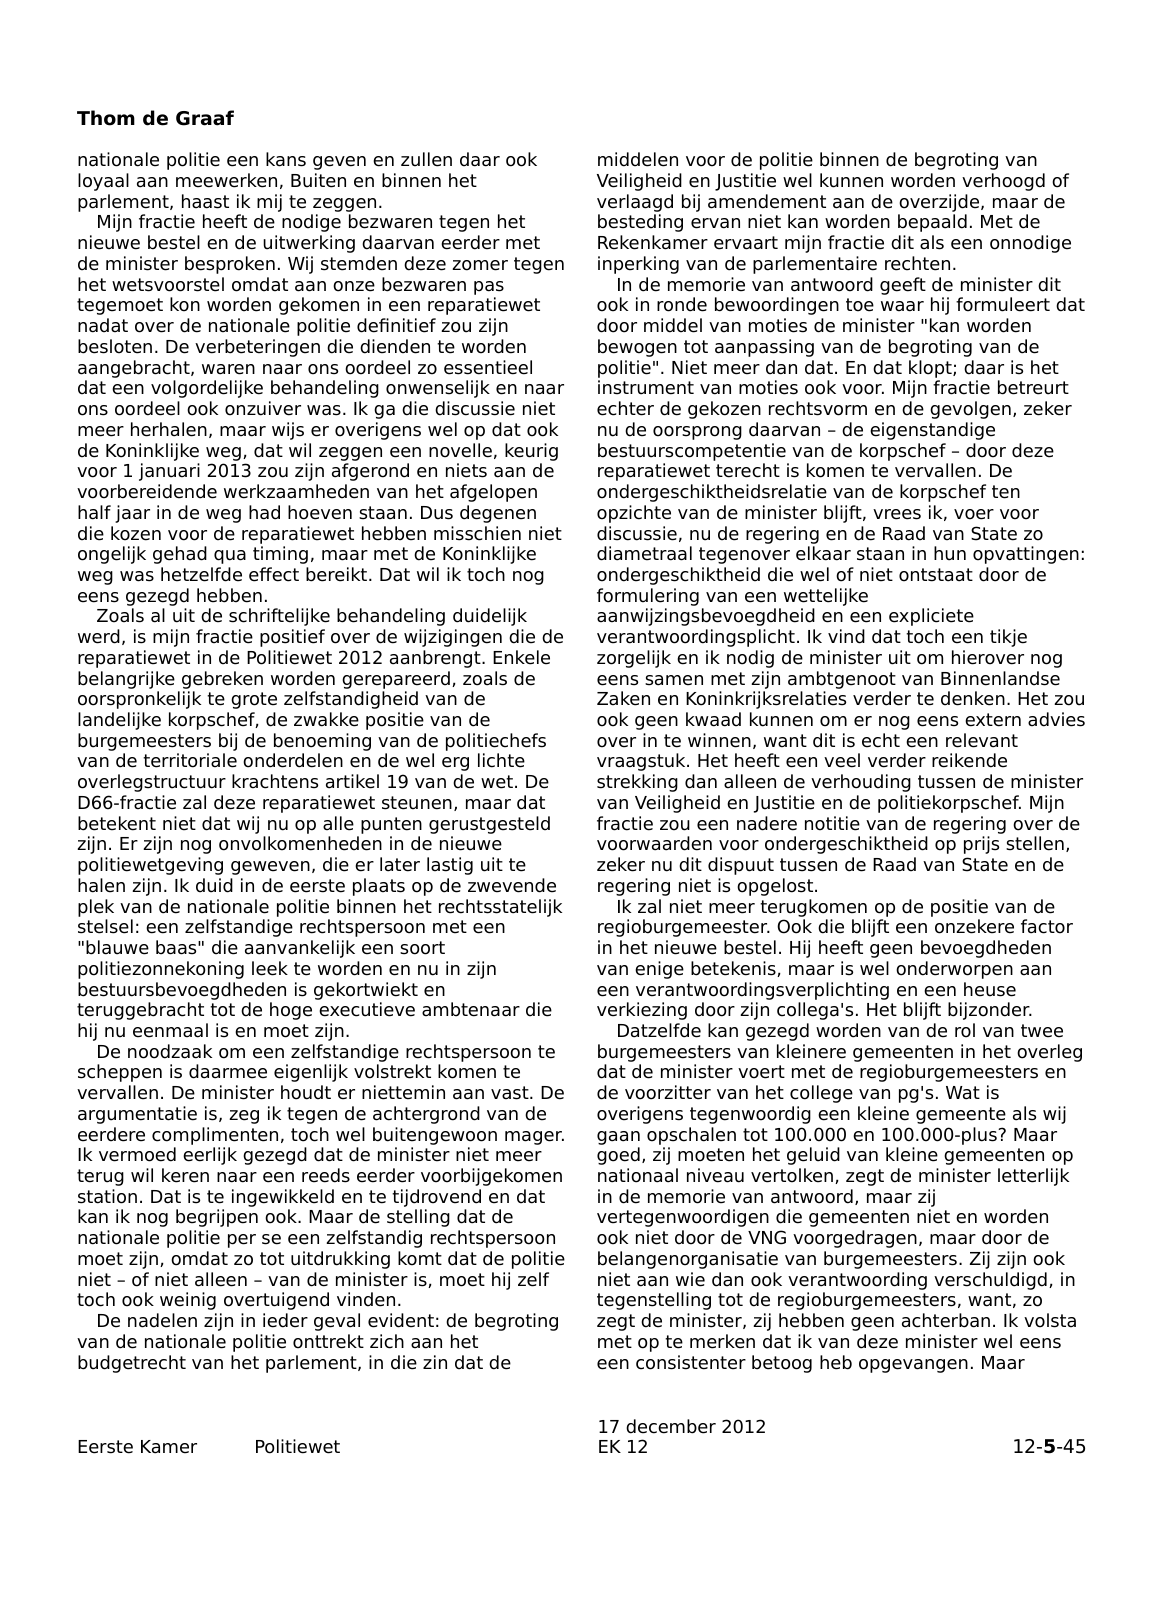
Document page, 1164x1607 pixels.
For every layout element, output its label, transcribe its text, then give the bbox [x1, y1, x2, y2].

text Mijn fractie heeft de nodige bezwaren tegen het nieuwe bestel en de uitwerking daarvan eerder met de minister besproken. Wij stemden deze zomer tegen het wetsvoorstel omdat aan onze bezwaren pas tegemoet kon worden gekomen in een reparatiewet nadat over de nationale politie definitief zou zijn besloten. De verbeteringen die dienden te worden aangebracht, waren naar ons oordeel zo essentieel dat een volgordelijke behandeling onwenselijk en naar ons oordeel ook onzuiver was. Ik ga die discussie niet meer herhalen, maar wijs er overigens wel op dat ook de Koninklijke weg, dat wil zeggen een novelle, keurig voor 1 januari 2013 zou zijn afgerond en niets aan de voorbereidende werkzaamheden van het afgelopen half jaar in de weg had hoeven staan. Dus degenen die kozen voor de reparatiewet hebben misschien niet ongelijk gehad qua timing, maar met de Koninklijke weg was hetzelfde effect bereikt. Dat wil ik toch nog eens gezegd hebben. [77, 212, 567, 606]
text Ik zal niet meer terugkomen op de positie van de regioburgemeester. Ook die blijft een onzekere factor in het nieuwe bestel. Hij heeft geen bevoegdheden van enige betekenis, maar is wel onderworpen aan een verantwoordingsverplichting en een heuse verkiezing door zijn collega's. Het blijft bijzonder. [596, 896, 1087, 1021]
text middelen voor de politie binnen de begroting van Veiligheid en Justitie wel kunnen worden verhoogd of verlaagd bij amendement aan de overzijde, maar de besteding ervan niet kan worden bepaald. Met de Rekenkamer ervaart mijn fractie dit als een onnodige inperking van de parlementaire rechten. [596, 150, 1087, 274]
text nationale politie een kans geven en zullen daar ook loyaal aan meewerken, Buiten en binnen het parlement, haast ik mij te zeggen. [77, 150, 567, 212]
text In de memorie van antwoord geeft de minister dit ook in ronde bewoordingen toe waar hij formuleert dat door middel van moties de minister "kan worden bewogen tot aanpassing van de begroting van de politie". Niet meer dan dat. En dat klopt; daar is het instrument van moties ook voor. Mijn fractie betreurt echter de gekozen rechtsvorm en de gevolgen, zeker nu de oorsprong daarvan – de eigenstandige bestuurscompetentie van de korpschef – door deze reparatiewet terecht is komen te vervallen. De ondergeschiktheidsrelatie van de korpschef ten opzichte van de minister blijft, vrees ik, voer voor discussie, nu de regering en de Raad van State zo diametraal tegenover elkaar staan in hun opvattingen: ondergeschiktheid die wel of niet ontstaat door de formulering van een wettelijke aanwijzingsbevoegdheid en een expliciete verantwoordingsplicht. Ik vind dat toch een tikje zorgelijk en ik nodig de minister uit om hierover nog eens samen met zijn ambtgenoot van Binnenlandse Zaken en Koninkrijksrelaties verder te denken. Het zou ook geen kwaad kunnen om er nog eens extern advies over in te winnen, want dit is echt een relevant vraagstuk. Het heeft een veel verder reikende strekking dan alleen de verhouding tussen de minister van Veiligheid en Justitie en de politiekorpschef. Mijn fractie zou een nadere notitie van de regering over de voorwaarden voor ondergeschiktheid op prijs stellen, zeker nu dit dispuut tussen de Raad van State en de regering niet is opgelost. [596, 274, 1087, 896]
text De noodzaak om een zelfstandige rechtspersoon te scheppen is daarmee eigenlijk volstrekt komen te vervallen. De minister houdt er niettemin aan vast. De argumentatie is, zeg ik tegen de achtergrond van de eerdere complimenten, toch wel buitengewoon mager. Ik vermoed eerlijk gezegd dat de minister niet meer terug wil keren naar een reeds eerder voorbijgekomen station. Dat is te ingewikkeld en te tijdrovend en dat kan ik nog begrijpen ook. Maar de stelling dat de nationale politie per se een zelfstandig rechtspersoon moet zijn, omdat zo tot uitdrukking komt dat de politie niet – of niet alleen – van de minister is, moet hij zelf toch ook weinig overtuigend vinden. [77, 1042, 567, 1311]
text Zoals al uit de schriftelijke behandeling duidelijk werd, is mijn fractie positief over de wijzigingen die de reparatiewet in de Politiewet 2012 aanbrengt. Enkele belangrijke gebreken worden gerepareerd, zoals de oorspronkelijk te grote zelfstandigheid van de landelijke korpschef, de zwakke positie van de burgemeesters bij de benoeming van de politiechefs van de territoriale onderdelen en de wel erg lichte overlegstructuur krachtens artikel 19 van de wet. De D66-fractie zal deze reparatiewet steunen, maar dat betekent niet dat wij nu op alle punten gerustgesteld zijn. Er zijn nog onvolkomenheden in de nieuwe politiewetgeving geweven, die er later lastig uit te halen zijn. Ik duid in de eerste plaats op de zwevende plek van de nationale politie binnen het rechtsstatelijk stelsel: een zelfstandige rechtspersoon met een "blauwe baas" die aanvankelijk een soort politiezonnekoning leek te worden en nu in zijn bestuursbevoegdheden is gekortwiekt en teruggebracht tot de hoge executieve ambtenaar die hij nu eenmaal is en moet zijn. [77, 606, 567, 1042]
text Datzelfde kan gezegd worden van de rol van twee burgemeesters van kleinere gemeenten in het overleg dat de minister voert met de regioburgemeesters en de voorzitter van het college van pg's. Wat is overigens tegenwoordig een kleine gemeente als wij gaan opschalen tot 100.000 en 100.000-plus? Maar goed, zij moeten het geluid van kleine gemeenten op nationaal niveau vertolken, zegt de minister letterlijk in de memorie van antwoord, maar zij vertegenwoordigen die gemeenten niet en worden ook niet door de VNG voorgedragen, maar door de belangenorganisatie van burgemeesters. Zij zijn ook niet aan wie dan ook verantwoording verschuldigd, in tegenstelling tot de regioburgemeesters, want, zo zegt de minister, zij hebben geen achterban. Ik volsta met op te merken dat ik van deze minister wel eens een consistenter betoog heb opgevangen. Maar [596, 1021, 1087, 1373]
text De nadelen zijn in ieder geval evident: de begroting van de nationale politie onttrekt zich aan het budgetrecht van het parlement, in die zin dat de [77, 1311, 567, 1373]
